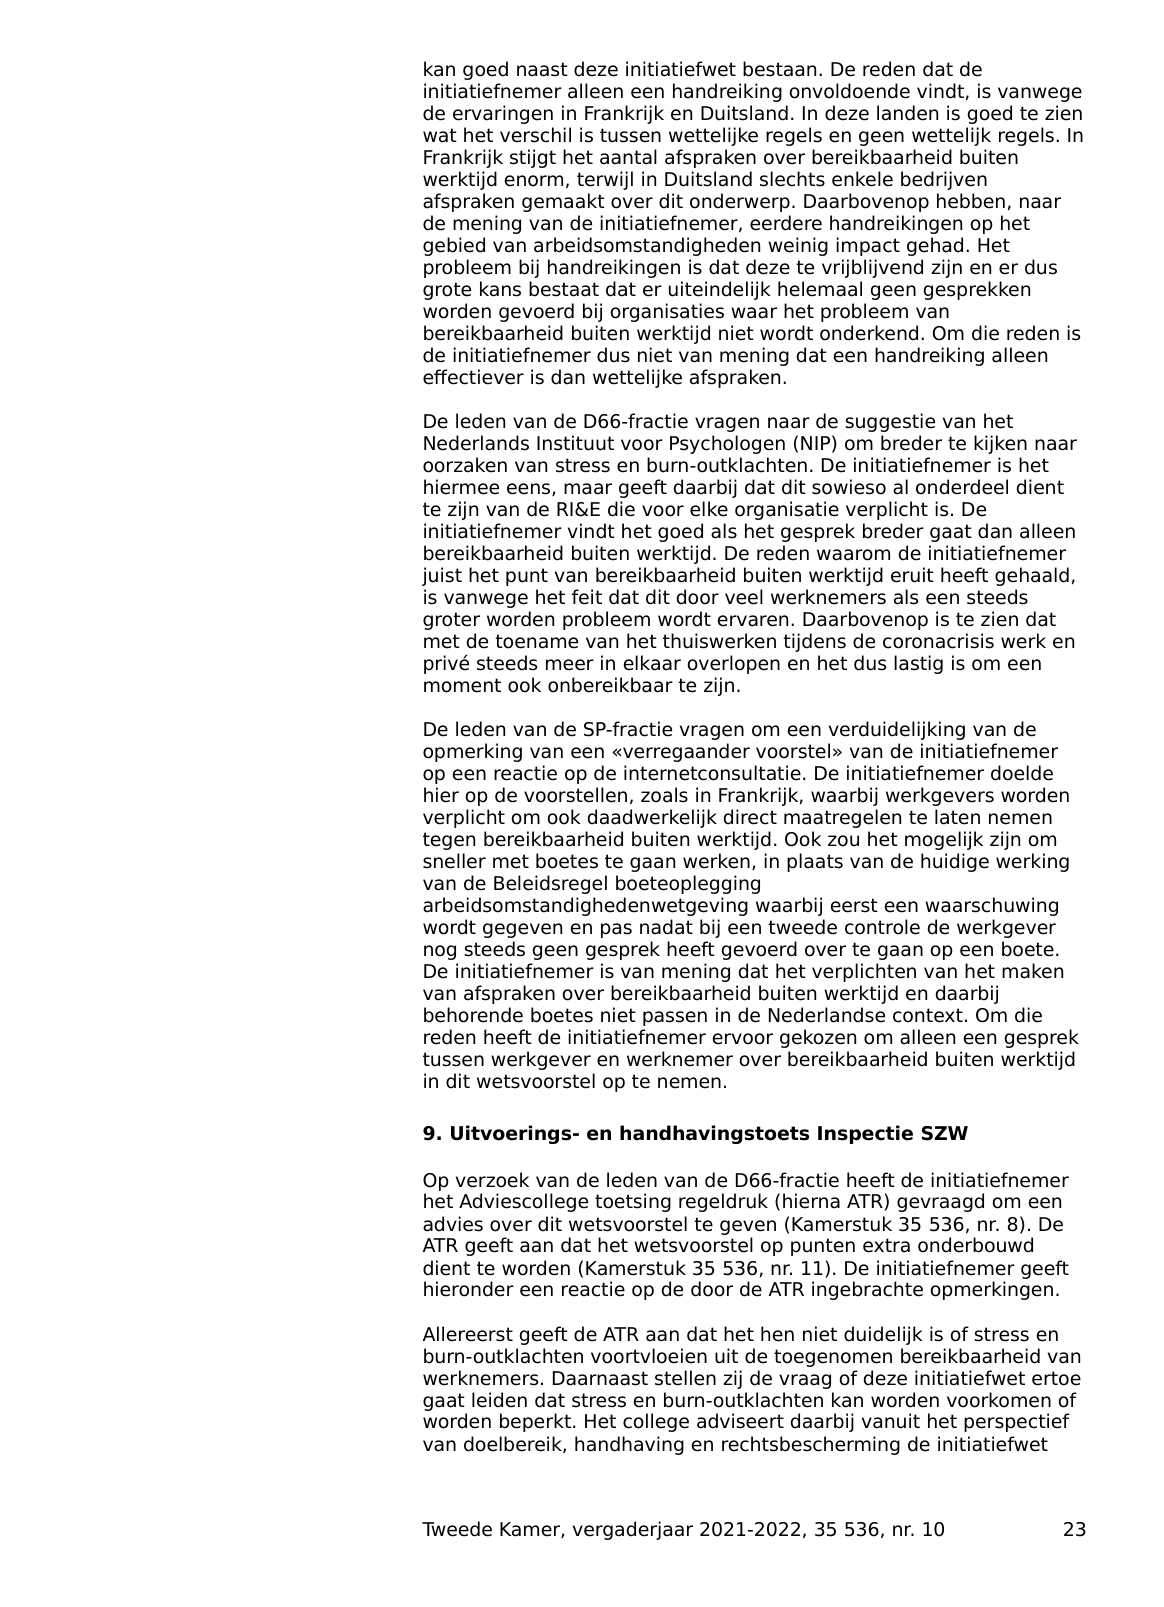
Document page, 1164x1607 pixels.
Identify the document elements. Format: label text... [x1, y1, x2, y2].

text De leden van de SP-fractie vragen om een verduidelijking van de opmerking van een «verregaander voorstel» van de initiatiefnemer op een reactie op de internetconsultatie. De initiatiefnemer doelde hier op de voorstellen, zoals in Frankrijk, waarbij werkgevers worden verplicht om ook daadwerkelijk direct maatregelen te laten nemen tegen bereikbaarheid buiten werktijd. Ook zou het mogelijk zijn om sneller met boetes te gaan werken, in plaats van de huidige werking van de Beleidsregel boeteoplegging arbeidsomstandighedenwetgeving waarbij eerst een waarschuwing wordt gegeven en pas nadat bij een tweede controle de werkgever nog steeds geen gesprek heeft gevoerd over te gaan op een boete. De initiatiefnemer is van mening dat het verplichten van het maken van afspraken over bereikbaarheid buiten werktijd en daarbij behorende boetes niet passen in de Nederlandse context. Om die reden heeft de initiatiefnemer ervoor gekozen om alleen een gesprek tussen werkgever en werknemer over bereikbaarheid buiten werktijd in dit wetsvoorstel op te nemen. [422, 719, 1087, 1092]
text kan goed naast deze initiatiefwet bestaan. De reden dat de initiatiefnemer alleen een handreiking onvoldoende vindt, is vanwege de ervaringen in Frankrijk en Duitsland. In deze landen is goed te zien wat het verschil is tussen wettelijke regels en geen wettelijk regels. In Frankrijk stijgt het aantal afspraken over bereikbaarheid buiten werktijd enorm, terwijl in Duitsland slechts enkele bedrijven afspraken gemaakt over dit onderwerp. Daarbovenop hebben, naar de mening van de initiatiefnemer, eerdere handreikingen op het gebied van arbeidsomstandigheden weinig impact gehad. Het probleem bij handreikingen is dat deze te vrijblijvend zijn en er dus grote kans bestaat dat er uiteindelijk helemaal geen gesprekken worden gevoerd bij organisaties waar het probleem van bereikbaarheid buiten werktijd niet wordt onderkend. Om die reden is de initiatiefnemer dus niet van mening dat een handreiking alleen effectiever is dan wettelijke afspraken. [422, 59, 1087, 389]
text De leden van de D66-fractie vragen naar de suggestie van het Nederlands Instituut voor Psychologen (NIP) om breder te kijken naar oorzaken van stress en burn-outklachten. De initiatiefnemer is het hiermee eens, maar geeft daarbij dat dit sowieso al onderdeel dient te zijn van de RI&E die voor elke organisatie verplicht is. De initiatiefnemer vindt het goed als het gesprek breder gaat dan alleen bereikbaarheid buiten werktijd. De reden waarom de initiatiefnemer juist het punt van bereikbaarheid buiten werktijd eruit heeft gehaald, is vanwege het feit dat dit door veel werknemers als een steeds groter worden probleem wordt ervaren. Daarbovenop is te zien dat met de toename van het thuiswerken tijdens de coronacrisis werk en privé steeds meer in elkaar overlopen en het dus lastig is om een moment ook onbereikbaar te zijn. [422, 411, 1087, 697]
subtitle 9. Uitvoerings- en handhavingstoets Inspectie SZW [422, 1122, 1087, 1144]
text Op verzoek van de leden van de D66-fractie heeft de initiatiefnemer het Adviescollege toetsing regeldruk (hierna ATR) gevraagd om een advies over dit wetsvoorstel te geven (Kamerstuk 35 536, nr. 8). De ATR geeft aan dat het wetsvoorstel op punten extra onderbouwd dient te worden (Kamerstuk 35 536, nr. 11). De initiatiefnemer geeft hieronder een reactie op de door de ATR ingebrachte opmerkingen. [422, 1169, 1087, 1301]
text Allereerst geeft de ATR aan dat het hen niet duidelijk is of stress en burn-outklachten voortvloeien uit de toegenomen bereikbaarheid van werknemers. Daarnaast stellen zij de vraag of deze initiatiefwet ertoe gaat leiden dat stress en burn-outklachten kan worden voorkomen of worden beperkt. Het college adviseert daarbij vanuit het perspectief van doelbereik, handhaving en rechtsbescherming de initiatiefwet [422, 1323, 1087, 1455]
